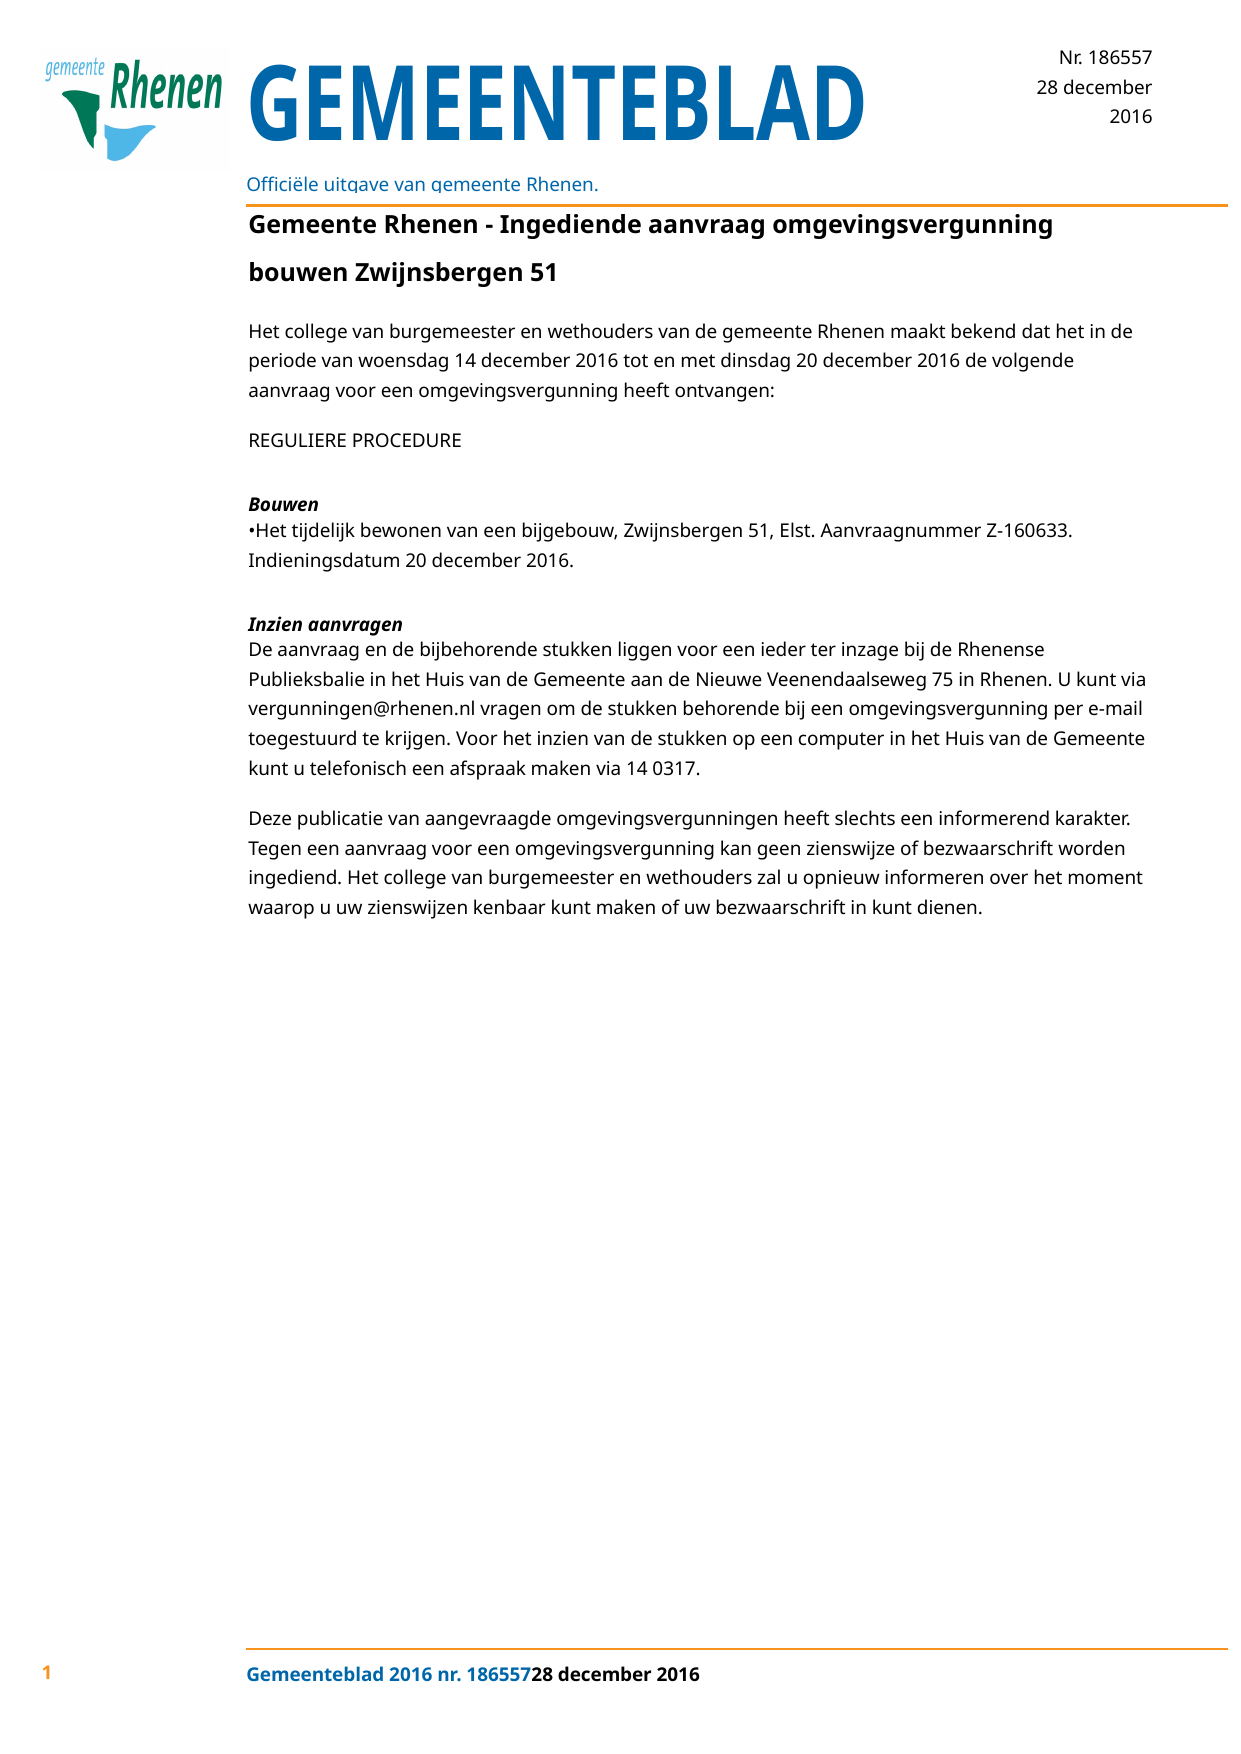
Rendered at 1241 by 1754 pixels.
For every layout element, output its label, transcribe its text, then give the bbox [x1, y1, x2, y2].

text Het college van burgemeester en wethouders van de gemeente Rhenen maakt bekend dat het in de periode van woensdag 14 december 2016 tot en met dinsdag 20 december 2016 de volgende aanvraag voor een omgevingsvergunning heeft ontvangen: [248, 318, 1152, 403]
picture [41, 47, 231, 172]
text REGULIERE PROCEDURE [248, 427, 1152, 453]
text Bouwen [248, 491, 1152, 517]
text Gemeente Rhenen - Ingediende aanvraag omgevingsvergunning bouwen Zwijnsbergen 51 [248, 207, 1152, 288]
text •Het tijdelijk bewonen van een bijgebouw, Zwijnsbergen 51, Elst. Aanvraagnummer Z-160633. Indieningsdatum 20 december 2016. [248, 517, 1152, 572]
text Inzien aanvragen [248, 611, 1152, 636]
text Deze publicatie van aangevraagde omgevingsvergunningen heeft slechts een informerend karakter. Tegen een aanvraag voor een omgevingsvergunning kan geen zienswijze of bezwaarschrift worden ingediend. Het college van burgemeester en wethouders zal u opnieuw informeren over het moment waarop u uw zienswijzen kenbaar kunt maken of uw bezwaarschrift in kunt dienen. [248, 805, 1152, 920]
text De aanvraag en de bijbehorende stukken liggen voor een ieder ter inzage bij de Rhenense Publieksbalie in het Huis van de Gemeente aan de Nieuwe Veenendaalseweg 75 in Rhenen. U kunt via vergunningen@rhenen.nl vragen om de stukken behorende bij een omgevingsvergunning per e-mail toegestuurd te krijgen. Voor het inzien van de stukken op een computer in het Huis van de Gemeente kunt u telefonisch een afspraak maken via 14 0317. [248, 636, 1152, 781]
